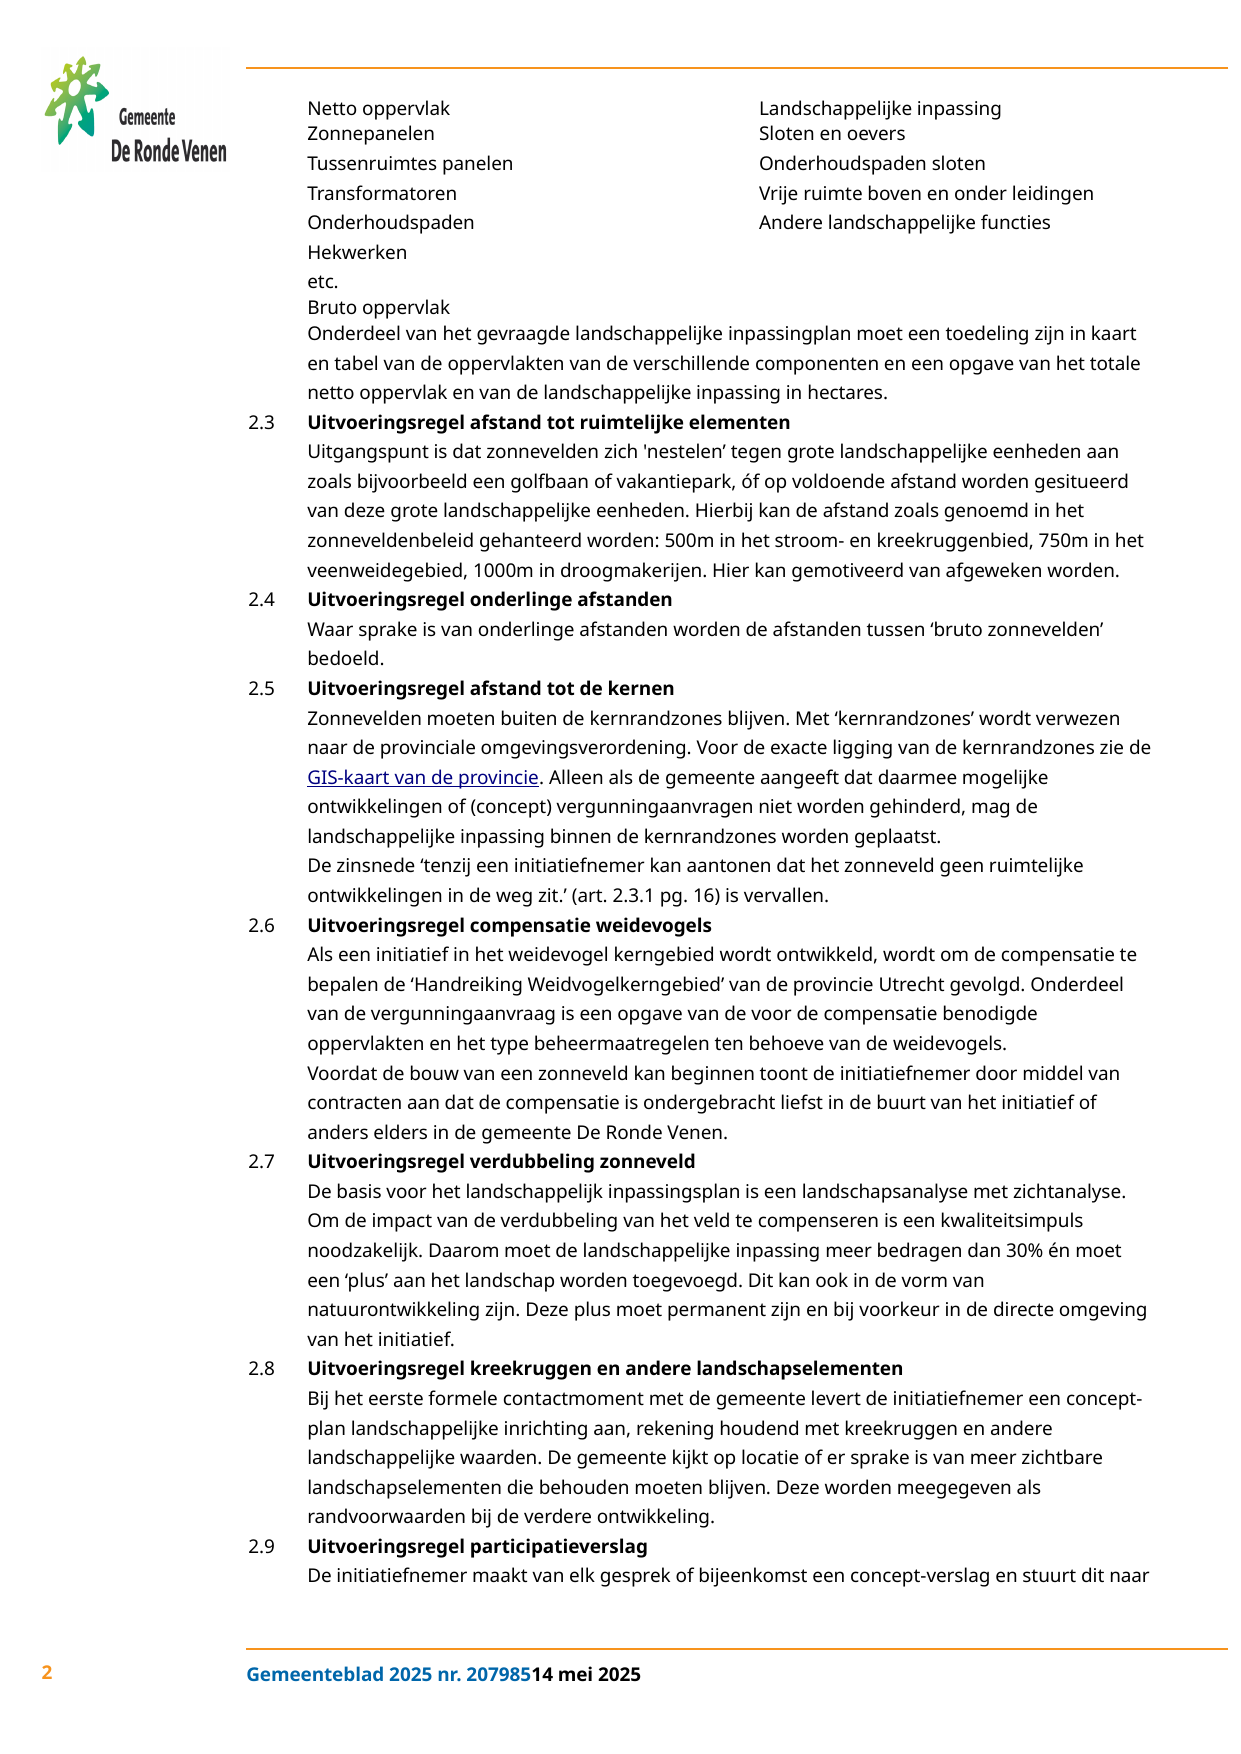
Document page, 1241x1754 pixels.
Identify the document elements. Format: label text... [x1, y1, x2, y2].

list De initiatiefnemer maakt van elk gesprek of bijeenkomst een concept-verslag en stuurt dit naar [248, 1563, 1152, 1588]
list Bij het eerste formele contactmoment met de gemeente levert de initiatiefnemer een concept-plan landschappelijke inrichting aan, rekening houdend met kreekruggen en andere landschappelijke waarden. De gemeente kijkt op locatie of er sprake is van meer zichtbare landschapselementen die behouden moeten blijven. Deze worden meegegeven als randvoorwaarden bij de verdere ontwikkeling. [248, 1385, 1152, 1529]
list De zinsnede ‘tenzij een initiatiefnemer kan aantonen dat het zonneveld geen ruimtelijke ontwikkelingen in de weg zit.’ (art. 2.3.1 pg. 16) is vervallen. [248, 853, 1152, 908]
list Onderdeel van het gevraagde landschappelijke inpassingplan moet een toedeling zijn in kaart en tabel van de oppervlakten van de verschillende componenten en een opgave van het totale netto oppervlak en van de landschappelijke inpassing in hectares. [248, 320, 1152, 405]
table_cell Zonnepanelen Tussenruimtes panelen Transformatoren Onderhoudspaden Hekwerken etc. [307, 121, 759, 294]
list Uitvoeringsregel kreekruggen en andere landschapselementen [248, 1356, 1152, 1381]
list Voordat de bouw van een zonneveld kan beginnen toont de initiatiefnemer door middel van contracten aan dat de compensatie is ondergebracht liefst in de buurt van het initiatief of anders elders in de gemeente De Ronde Venen. [248, 1060, 1152, 1144]
list Uitvoeringsregel afstand tot de kernen [248, 675, 1152, 701]
list Uitvoeringsregel participatieverslag [248, 1533, 1152, 1559]
picture [41, 47, 231, 172]
table_header Landschappelijke inpassing [759, 95, 1211, 121]
list Zonnevelden moeten buiten de kernrandzones blijven. Met ‘kernrandzones’ wordt verwezen naar de provinciale omgevingsverordening. Voor de exacte ligging van de kernrandzones zie de GIS-kaart van de provincie. Alleen als de gemeente aangeeft dat daarmee mogelijke ontwikkelingen of (concept) vergunningaanvragen niet worden gehinderd, mag de landschappelijke inpassing binnen de kernrandzones worden geplaatst. [248, 705, 1152, 849]
list Uitgangspunt is dat zonnevelden zich 'nestelen’ tegen grote landschappelijke eenheden aan zoals bijvoorbeeld een golfbaan of vakantiepark, óf op voldoende afstand worden gesitueerd van deze grote landschappelijke eenheden. Hierbij kan de afstand zoals genoemd in het zonneveldenbeleid gehanteerd worden: 500m in het stroom- en kreekruggenbied, 750m in het veenweidegebied, 1000m in droogmakerijen. Hier kan gemotiveerd van afgeweken worden. [248, 438, 1152, 582]
table_cell Bruto oppervlak [307, 294, 1211, 320]
table_cell Sloten en oevers Onderhoudspaden sloten Vrije ruimte boven en onder leidingen Andere landschappelijke functies [759, 121, 1211, 294]
list Als een initiatief in het weidevogel kerngebied wordt ontwikkeld, wordt om de compensatie te bepalen de ‘Handreiking Weidvogelkerngebied’ van de provincie Utrecht gevolgd. Onderdeel van de vergunningaanvraag is een opgave van de voor de compensatie benodigde oppervlakten en het type beheermaatregelen ten behoeve van de weidevogels. [248, 941, 1152, 1056]
list Uitvoeringsregel verdubbeling zonneveld [248, 1148, 1152, 1174]
list Uitvoeringsregel compensatie weidevogels [248, 912, 1152, 937]
list Uitvoeringsregel afstand tot ruimtelijke elementen [248, 409, 1152, 434]
list Waar sprake is van onderlinge afstanden worden de afstanden tussen ‘bruto zonnevelden’ bedoeld. [248, 616, 1152, 671]
list Uitvoeringsregel onderlinge afstanden [248, 586, 1152, 612]
list De basis voor het landschappelijk inpassingsplan is een landschapsanalyse met zichtanalyse. Om de impact van de verdubbeling van het veld te compenseren is een kwaliteitsimpuls noodzakelijk. Daarom moet de landschappelijke inpassing meer bedragen dan 30% én moet een ‘plus’ aan het landschap worden toegevoegd. Dit kan ook in de vorm van natuurontwikkeling zijn. Deze plus moet permanent zijn en bij voorkeur in de directe omgeving van het initiatief. [248, 1178, 1152, 1352]
table_header Netto oppervlak [307, 95, 759, 121]
